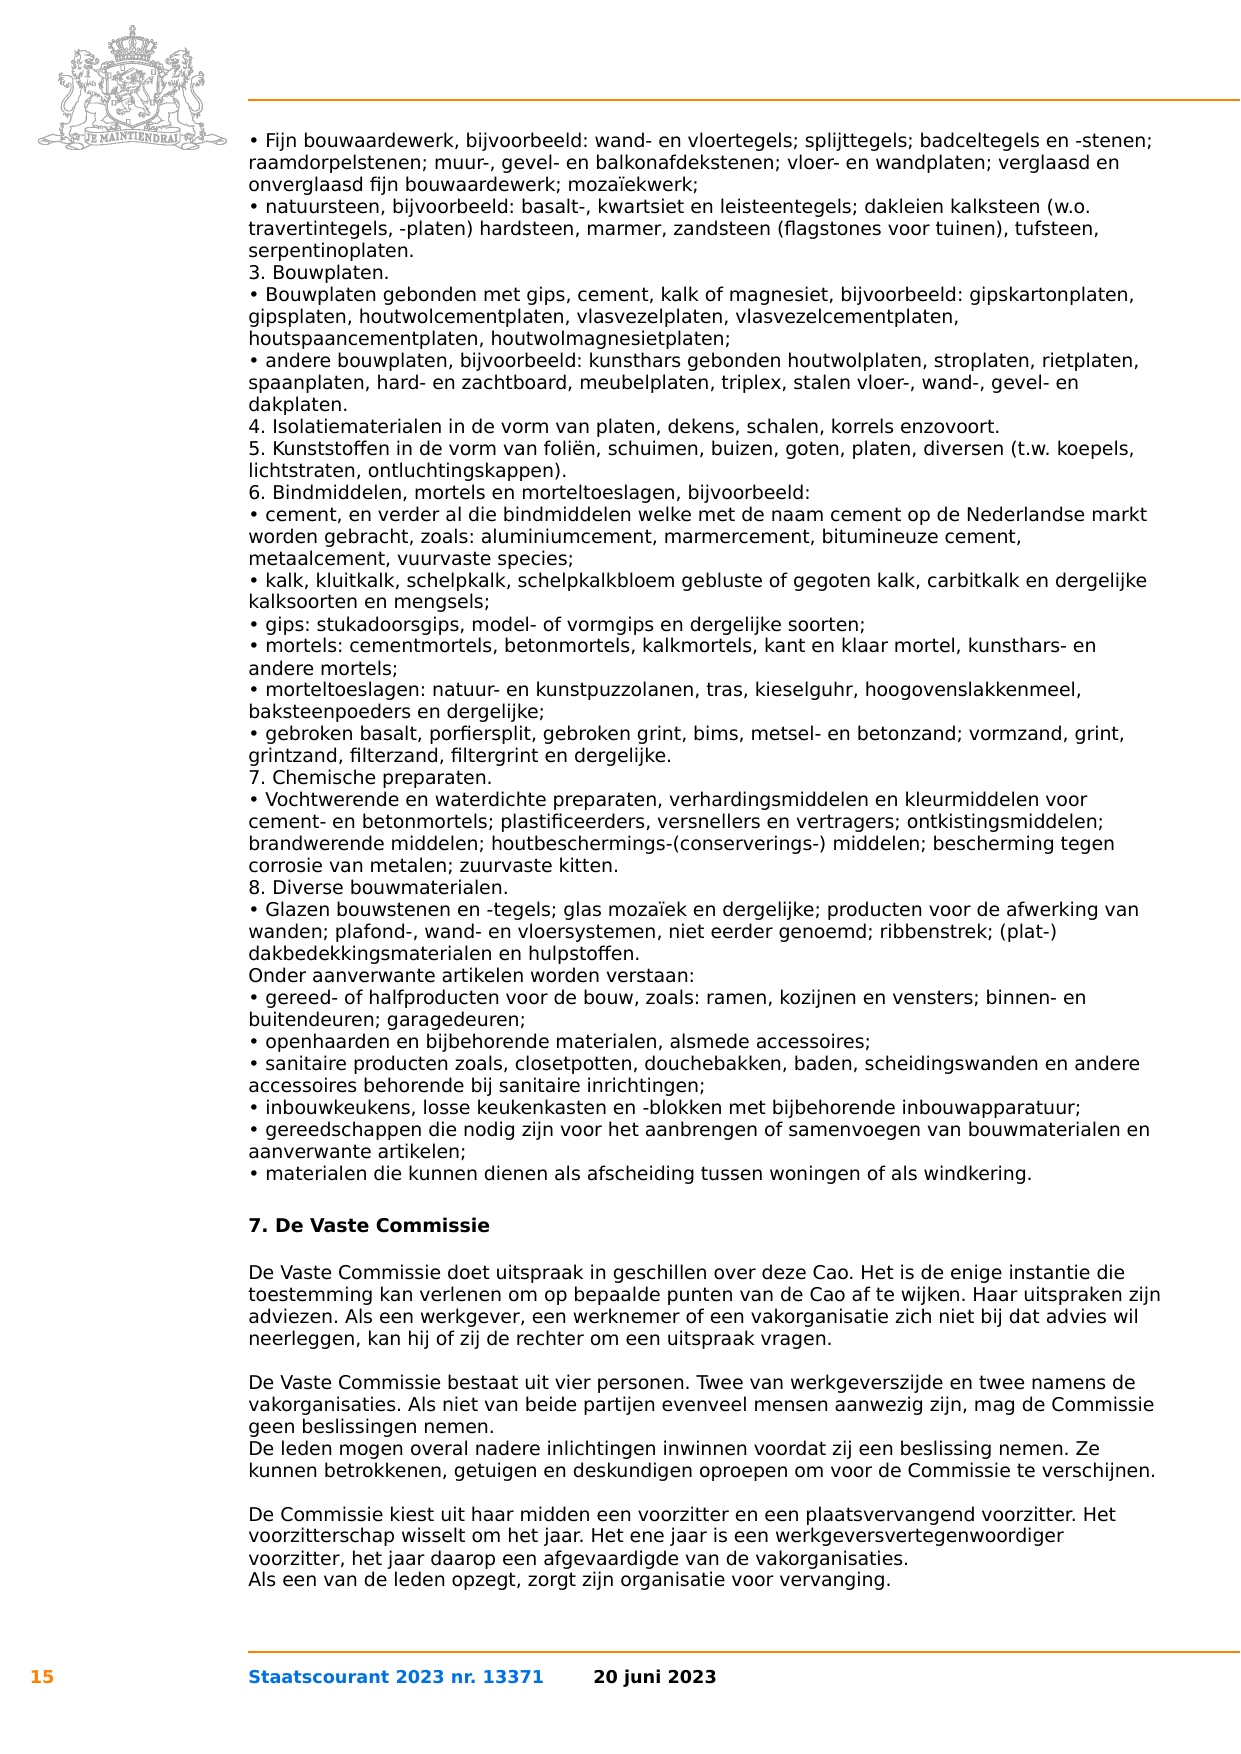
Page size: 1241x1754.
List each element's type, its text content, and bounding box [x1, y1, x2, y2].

text • andere bouwplaten, bijvoorbeeld: kunsthars gebonden houtwolplaten, stroplaten, rietplaten, spaanplaten, hard- en zachtboard, meubelplaten, triplex, stalen vloer-, wand-, gevel- en dakplaten. [248, 350, 1163, 416]
subtitle 7. De Vaste Commissie [248, 1215, 1163, 1237]
text • natuursteen, bijvoorbeeld: basalt-, kwartsiet en leisteentegels; dakleien kalksteen (w.o. travertintegels, -platen) hardsteen, marmer, zandsteen (flagstones voor tuinen), tufsteen, serpentinoplaten. [248, 196, 1163, 262]
text • mortels: cementmortels, betonmortels, kalkmortels, kant en klaar mortel, kunsthars- en andere mortels; [248, 635, 1163, 679]
text • materialen die kunnen dienen als afscheiding tussen woningen of als windkering. [248, 1163, 1163, 1185]
text 7. Chemische preparaten. [248, 767, 1163, 789]
text De leden mogen overal nadere inlichtingen inwinnen voordat zij een beslissing nemen. Ze kunnen betrokkenen, getuigen en deskundigen oproepen om voor de Commissie te verschijnen. [248, 1438, 1163, 1482]
text • kalk, kluitkalk, schelpkalk, schelpkalkbloem gebluste of gegoten kalk, carbitkalk en dergelijke kalksoorten en mengsels; [248, 569, 1163, 613]
text • Vochtwerende en waterdichte preparaten, verhardingsmiddelen en kleurmiddelen voor cement- en betonmortels; plastificeerders, versnellers en vertragers; ontkistingsmiddelen; brandwerende middelen; houtbeschermings-(conserverings-) middelen; bescherming tegen corrosie van metalen; zuurvaste kitten. [248, 789, 1163, 877]
text 3. Bouwplaten. [248, 262, 1163, 284]
text • sanitaire producten zoals, closetpotten, douchebakken, baden, scheidingswanden en andere accessoires behorende bij sanitaire inrichtingen; [248, 1053, 1163, 1097]
text • Fijn bouwaardewerk, bijvoorbeeld: wand- en vloertegels; splijttegels; badceltegels en -stenen; raamdorpelstenen; muur-, gevel- en balkonafdekstenen; vloer- en wandplaten; verglaasd en onverglaasd fijn bouwaardewerk; mozaïekwerk; [248, 130, 1163, 196]
text • gereedschappen die nodig zijn voor het aanbrengen of samenvoegen van bouwmaterialen en aanverwante artikelen; [248, 1119, 1163, 1163]
text • Bouwplaten gebonden met gips, cement, kalk of magnesiet, bijvoorbeeld: gipskartonplaten, gipsplaten, houtwolcementplaten, vlasvezelplaten, vlasvezelcementplaten, houtspaancementplaten, houtwolmagnesietplaten; [248, 284, 1163, 350]
text Als een van de leden opzegt, zorgt zijn organisatie voor vervanging. [248, 1569, 1163, 1591]
picture [38, 25, 227, 150]
text 8. Diverse bouwmaterialen. [248, 877, 1163, 899]
text 6. Bindmiddelen, mortels en morteltoeslagen, bijvoorbeeld: [248, 482, 1163, 503]
text De Vaste Commissie doet uitspraak in geschillen over deze Cao. Het is de enige instantie die toestemming kan verlenen om op bepaalde punten van de Cao af te wijken. Haar uitspraken zijn adviezen. Als een werkgever, een werknemer of een vakorganisatie zich niet bij dat advies wil neerleggen, kan hij of zij de rechter om een uitspraak vragen. [248, 1262, 1163, 1350]
text • openhaarden en bijbehorende materialen, alsmede accessoires; [248, 1031, 1163, 1053]
text 4. Isolatiematerialen in de vorm van platen, dekens, schalen, korrels enzovoort. [248, 416, 1163, 438]
text De Vaste Commissie bestaat uit vier personen. Twee van werkgeverszijde en twee namens de vakorganisaties. Als niet van beide partijen evenveel mensen aanwezig zijn, mag de Commissie geen beslissingen nemen. [248, 1372, 1163, 1438]
text • inbouwkeukens, losse keukenkasten en -blokken met bijbehorende inbouwapparatuur; [248, 1097, 1163, 1119]
text • gips: stukadoorsgips, model- of vormgips en dergelijke soorten; [248, 613, 1163, 635]
text • gebroken basalt, porfiersplit, gebroken grint, bims, metsel- en betonzand; vormzand, grint, grintzand, filterzand, filtergrint en dergelijke. [248, 723, 1163, 767]
text Onder aanverwante artikelen worden verstaan: [248, 965, 1163, 987]
text De Commissie kiest uit haar midden een voorzitter en een plaatsvervangend voorzitter. Het voorzitterschap wisselt om het jaar. Het ene jaar is een werkgeversvertegenwoordiger voorzitter, het jaar daarop een afgevaardigde van de vakorganisaties. [248, 1503, 1163, 1569]
text • cement, en verder al die bindmiddelen welke met de naam cement op de Nederlandse markt worden gebracht, zoals: aluminiumcement, marmercement, bitumineuze cement, metaalcement, vuurvaste species; [248, 503, 1163, 569]
text • gereed- of halfproducten voor de bouw, zoals: ramen, kozijnen en vensters; binnen- en buitendeuren; garagedeuren; [248, 987, 1163, 1031]
text 5. Kunststoffen in de vorm van foliën, schuimen, buizen, goten, platen, diversen (t.w. koepels, lichtstraten, ontluchtingskappen). [248, 438, 1163, 482]
text • Glazen bouwstenen en -tegels; glas mozaïek en dergelijke; producten voor de afwerking van wanden; plafond-, wand- en vloersystemen, niet eerder genoemd; ribbenstrek; (plat-) dakbedekkingsmaterialen en hulpstoffen. [248, 899, 1163, 965]
text • morteltoeslagen: natuur- en kunstpuzzolanen, tras, kieselguhr, hoogovenslakkenmeel, baksteenpoeders en dergelijke; [248, 679, 1163, 723]
